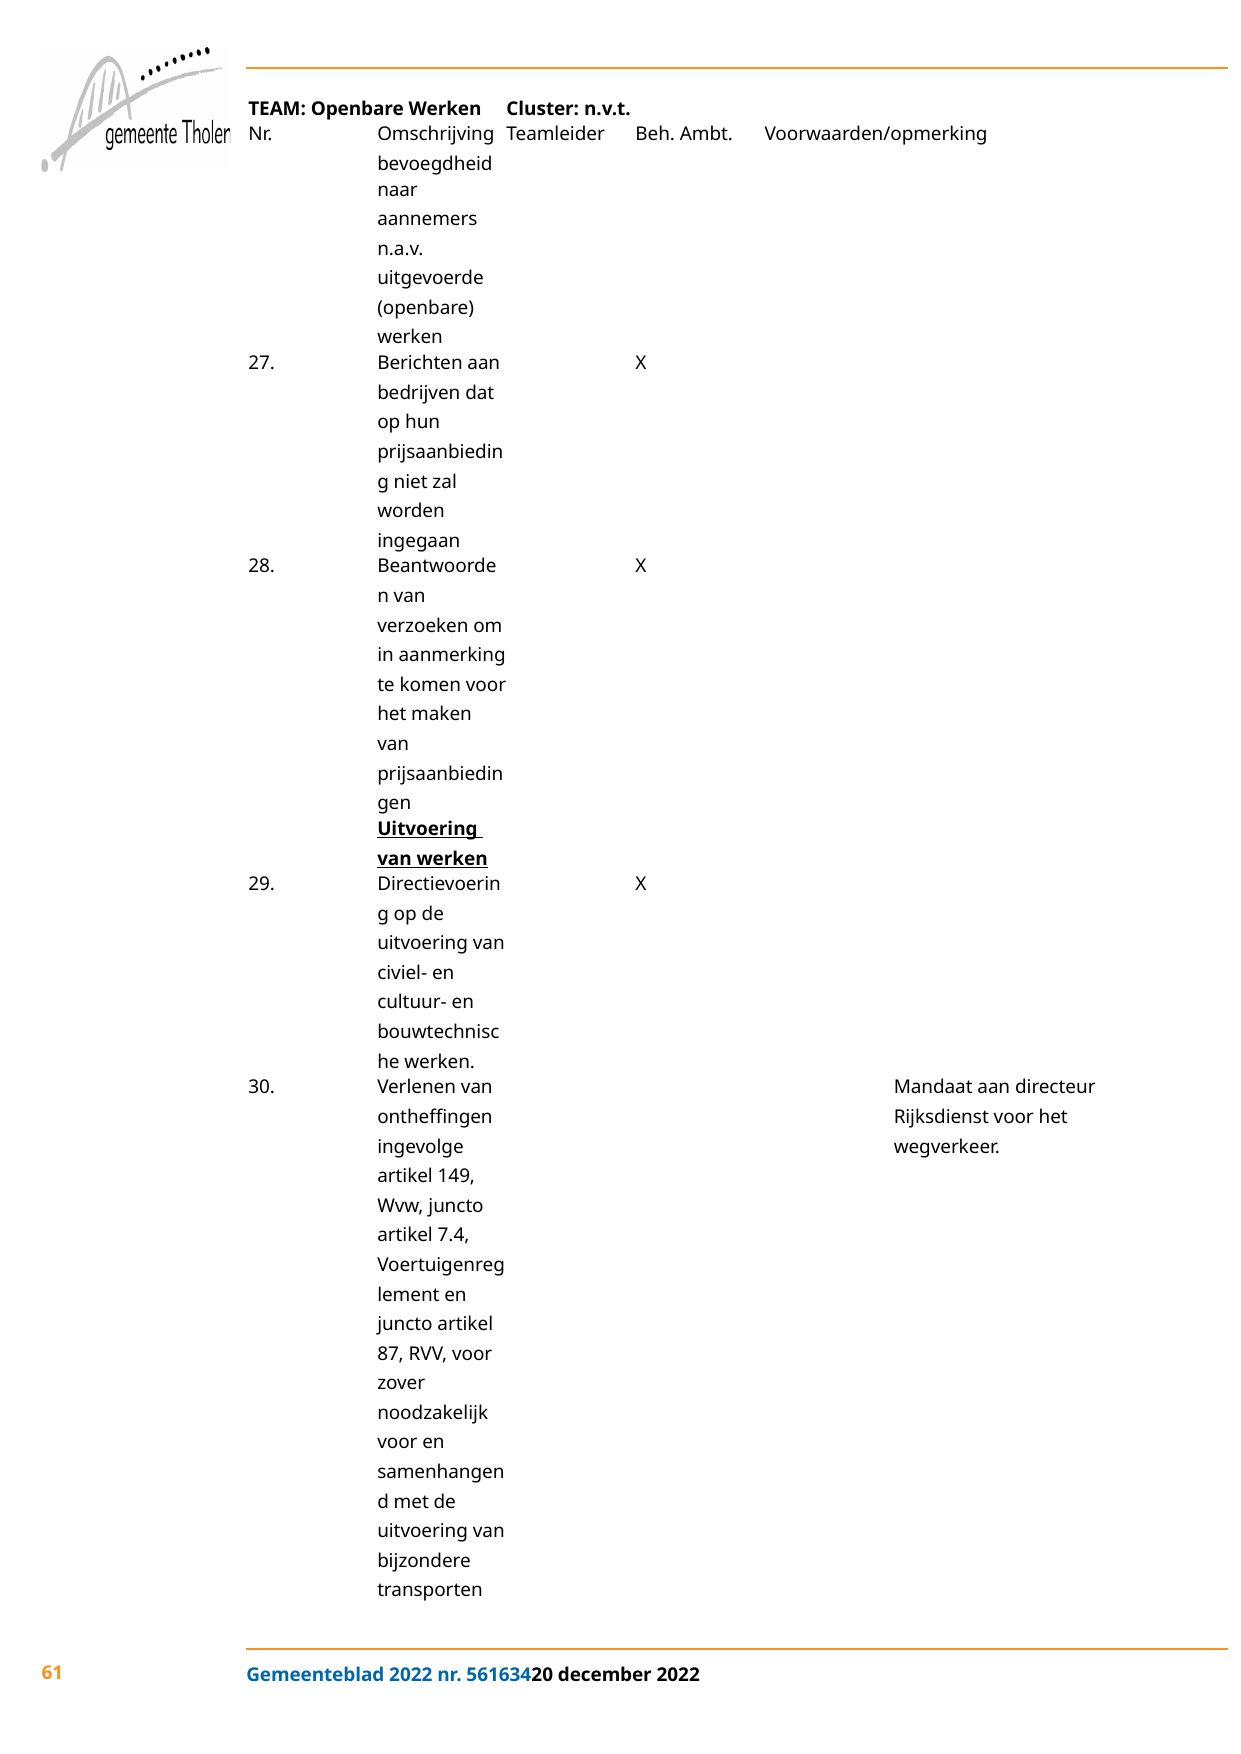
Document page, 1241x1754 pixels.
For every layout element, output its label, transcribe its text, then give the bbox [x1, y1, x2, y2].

table_cell Mandaat aan directeur Rijksdienst voor het wegverkeer. [894, 1074, 1152, 1602]
table_cell X [635, 350, 893, 553]
table_cell Nr. [248, 121, 377, 176]
table_cell 30. [248, 1074, 377, 1602]
table_cell [894, 815, 1152, 870]
table_cell Voorwaarden/opmerking [764, 121, 1152, 176]
table_cell [894, 350, 1152, 553]
table_cell [248, 815, 377, 870]
table_cell [506, 1074, 635, 1602]
picture [41, 47, 231, 172]
table_cell Beantwoorden van verzoeken om in aanmerking te komen voor het maken van prijsaanbiedingen [377, 553, 506, 815]
table_cell [248, 176, 377, 349]
table_cell 29. [248, 870, 377, 1074]
table_cell [635, 1074, 893, 1602]
table_cell [506, 815, 635, 870]
table_cell [894, 553, 1152, 815]
table_header TEAM: Openbare Werken [248, 95, 506, 121]
table_cell [506, 176, 635, 349]
table_cell [506, 553, 635, 815]
table_cell naar aannemers n.a.v. uitgevoerde (openbare) werken [377, 176, 506, 349]
table_cell Uitvoering van werken [377, 815, 506, 870]
table_cell 28. [248, 553, 377, 815]
table_cell [894, 870, 1152, 1074]
table_header [764, 95, 1152, 121]
table_cell X [635, 553, 893, 815]
table_cell Directievoering op de uitvoering van civiel- en cultuur- en bouwtechnische werken. [377, 870, 506, 1074]
table_cell Beh. Ambt. [635, 121, 764, 176]
table_cell [635, 815, 893, 870]
table_cell 27. [248, 350, 377, 553]
table_cell Verlenen van ontheffingen ingevolge artikel 149, Wvw, juncto artikel 7.4, Voertuigenreglement en juncto artikel 87, RVV, voor zover noodzakelijk voor en samenhangend met de uitvoering van bijzondere transporten [377, 1074, 506, 1602]
table_cell [506, 350, 635, 553]
table_cell [506, 870, 635, 1074]
table_cell [894, 176, 1152, 349]
table_cell Teamleider [506, 121, 635, 176]
table_cell [635, 176, 893, 349]
table_cell X [635, 870, 893, 1074]
table_cell Omschrijving bevoegdheid [377, 121, 506, 176]
table_cell Berichten aan bedrijven dat op hun prijsaanbieding niet zal worden ingegaan [377, 350, 506, 553]
table_header Cluster: n.v.t. [506, 95, 764, 121]
